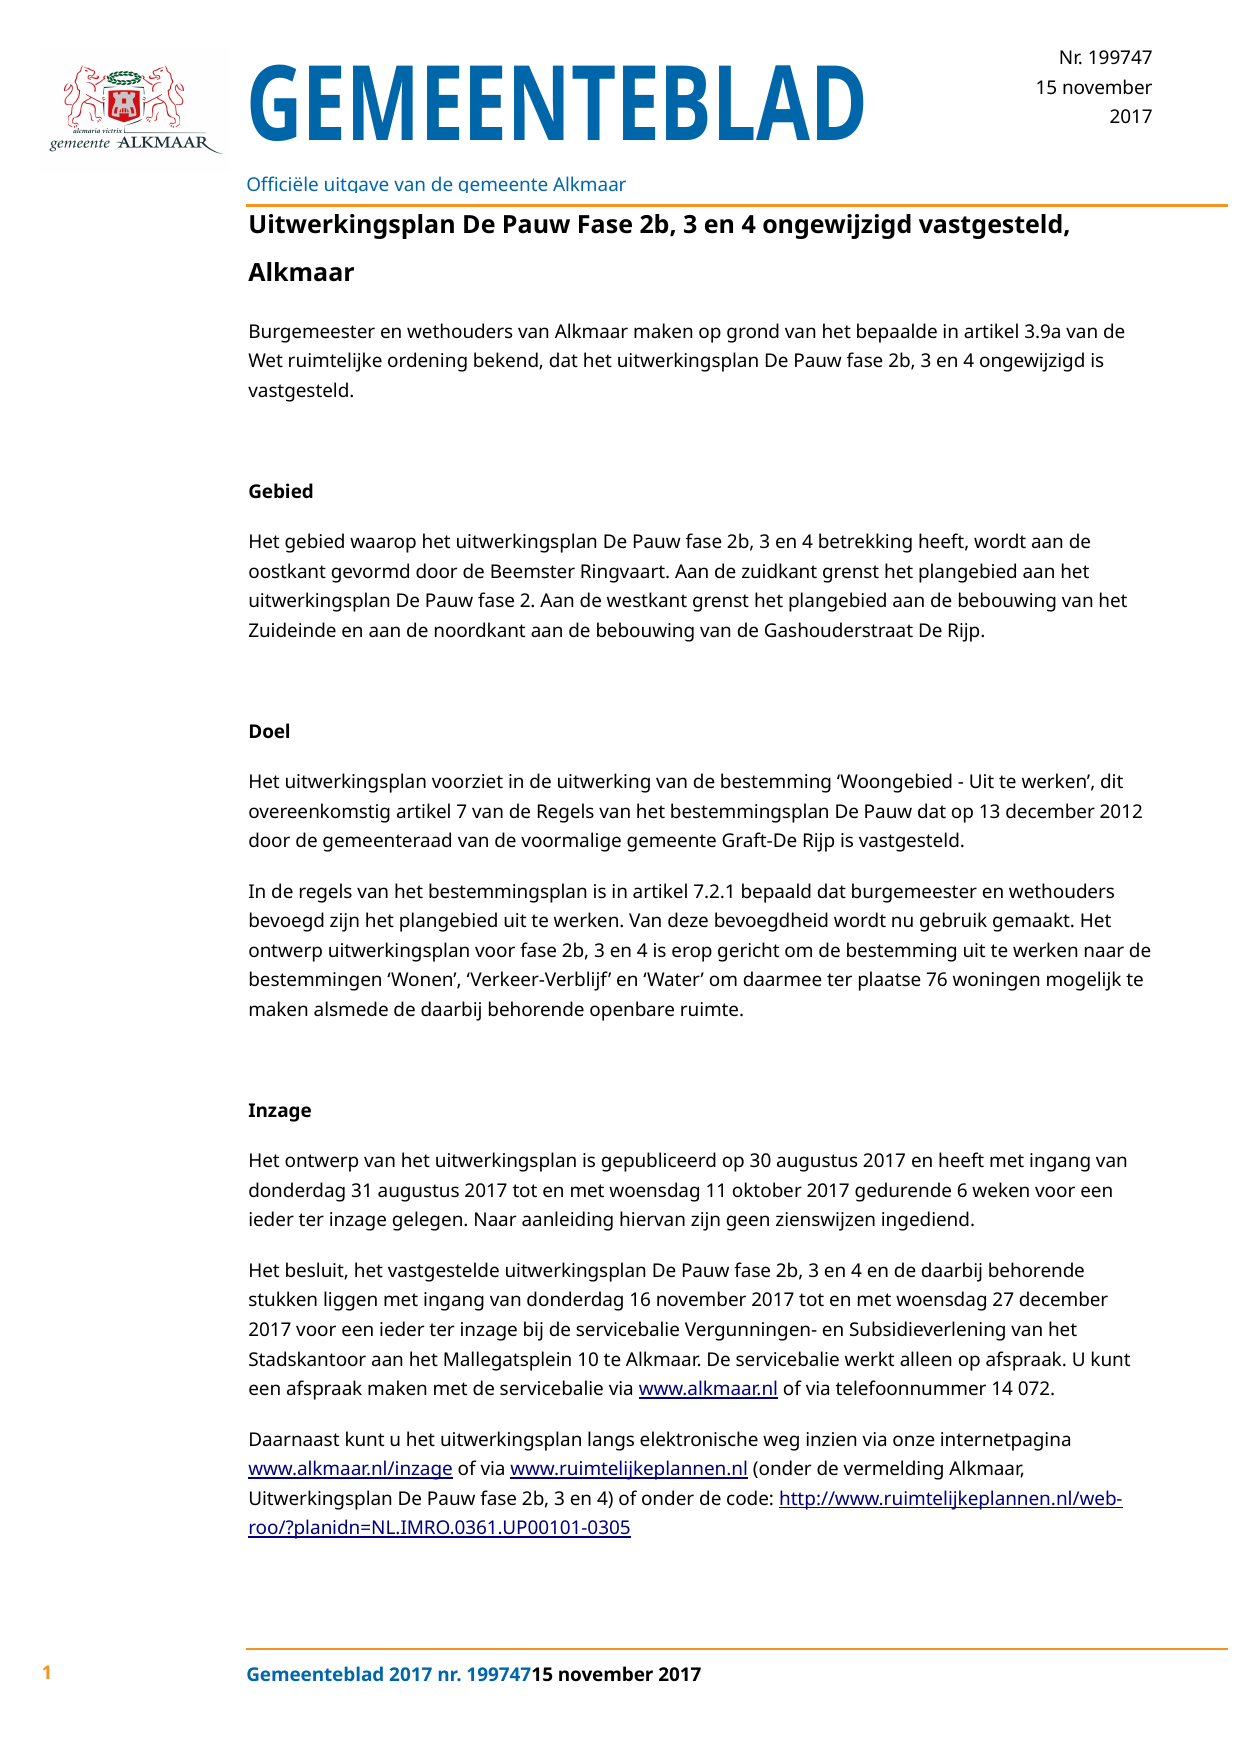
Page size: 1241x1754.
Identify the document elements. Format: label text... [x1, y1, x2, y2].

text Daarnaast kunt u het uitwerkingsplan langs elektronische weg inzien via onze internetpagina www.alkmaar.nl/inzage of via www.ruimtelijkeplannen.nl (onder de vermelding Alkmaar, Uitwerkingsplan De Pauw fase 2b, 3 en 4) of onder de code: http://www.ruimtelijkeplannen.nl/web-roo/?planidn=NL.IMRO.0361.UP00101-0305 [248, 1426, 1152, 1540]
text Het besluit, het vastgestelde uitwerkingsplan De Pauw fase 2b, 3 en 4 en de daarbij behorende stukken liggen met ingang van donderdag 16 november 2017 tot en met woensdag 27 december 2017 voor een ieder ter inzage bij de servicebalie Vergunningen- en Subsidieverlening van het Stadskantoor aan het Mallegatsplein 10 te Alkmaar. De servicebalie werkt alleen op afspraak. U kunt een afspraak maken met de servicebalie via www.alkmaar.nl of via telefoonnummer 14 072. [248, 1257, 1152, 1401]
text Doel [248, 718, 1152, 744]
text Uitwerkingsplan De Pauw Fase 2b, 3 en 4 ongewijzigd vastgesteld, Alkmaar [248, 207, 1152, 288]
text Het ontwerp van het uitwerkingsplan is gepubliceerd op 30 augustus 2017 en heeft met ingang van donderdag 31 augustus 2017 tot en met woensdag 11 oktober 2017 gedurende 6 weken voor een ieder ter inzage gelegen. Naar aanleiding hiervan zijn geen zienswijzen ingediend. [248, 1147, 1152, 1232]
text Het uitwerkingsplan voorziet in de uitwerking van de bestemming ‘Woongebied - Uit te werken’, dit overeenkomstig artikel 7 van de Regels van het bestemmingsplan De Pauw dat op 13 december 2012 door de gemeenteraad van de voormalige gemeente Graft-De Rijp is vastgesteld. [248, 768, 1152, 853]
text Burgemeester en wethouders van Alkmaar maken op grond van het bepaalde in artikel 3.9a van de Wet ruimtelijke ordening bekend, dat het uitwerkingsplan De Pauw fase 2b, 3 en 4 ongewijzigd is vastgesteld. [248, 318, 1152, 403]
text In de regels van het bestemmingsplan is in artikel 7.2.1 bepaald dat burgemeester en wethouders bevoegd zijn het plangebied uit te werken. Van deze bevoegdheid wordt nu gebruik gemaakt. Het ontwerp uitwerkingsplan voor fase 2b, 3 en 4 is erop gericht om de bestemming uit te werken naar de bestemmingen ‘Wonen’, ‘Verkeer-Verblijf’ en ‘Water’ om daarmee ter plaatse 76 woningen mogelijk te maken alsmede de daarbij behorende openbare ruimte. [248, 878, 1152, 1022]
picture [41, 47, 231, 172]
text Gebied [248, 478, 1152, 504]
text Het gebied waarop het uitwerkingsplan De Pauw fase 2b, 3 en 4 betrekking heeft, wordt aan de oostkant gevormd door de Beemster Ringvaart. Aan de zuidkant grenst het plangebied aan het uitwerkingsplan De Pauw fase 2. Aan de westkant grenst het plangebied aan de bebouwing van het Zuideinde en aan de noordkant aan de bebouwing van de Gashouderstraat De Rijp. [248, 528, 1152, 643]
text Inzage [248, 1097, 1152, 1123]
